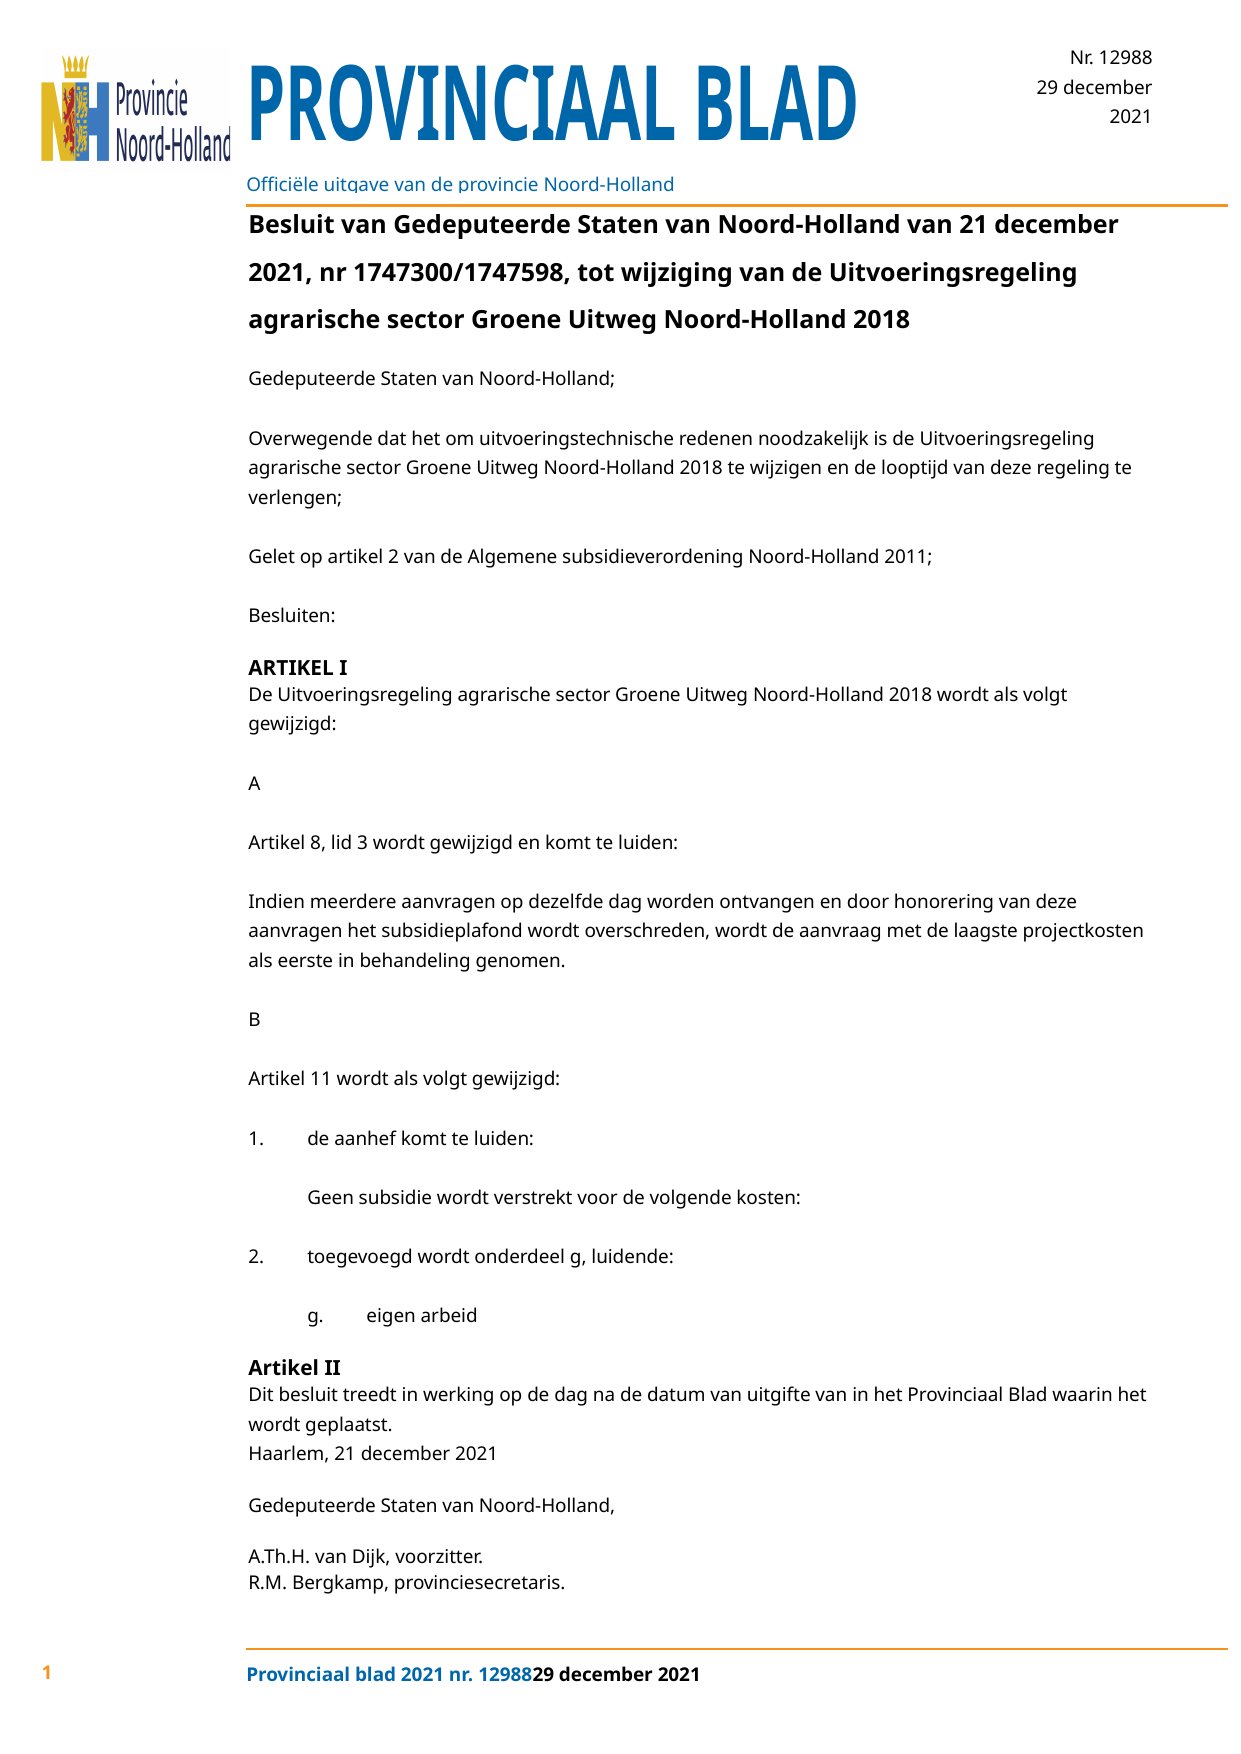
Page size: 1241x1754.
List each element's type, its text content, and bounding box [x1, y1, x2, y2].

text R.M. Bergkamp, provinciesecretaris. [248, 1569, 1152, 1595]
text Overwegende dat het om uitvoeringstechnische redenen noodzakelijk is de Uitvoeringsregeling agrarische sector Groene Uitweg Noord-Holland 2018 te wijzigen en de looptijd van deze regeling te verlengen; [248, 425, 1152, 509]
text Dit besluit treedt in werking op de dag na de datum van uitgifte van in het Provinciaal Blad waarin het wordt geplaatst. [248, 1381, 1152, 1436]
text Indien meerdere aanvragen op dezelfde dag worden ontvangen en door honorering van deze aanvragen het subsidieplafond wordt overschreden, wordt de aanvraag met de laagste projectkosten als eerste in behandeling genomen. [248, 888, 1152, 973]
list toegevoegd wordt onderdeel g, luidende: [248, 1243, 1152, 1269]
text ARTIKEL I [248, 653, 1152, 681]
list Geen subsidie wordt verstrekt voor de volgende kosten: [248, 1184, 1152, 1210]
text A.Th.H. van Dijk, voorzitter. [248, 1543, 1152, 1569]
text Gedeputeerde Staten van Noord-Holland, [248, 1492, 1152, 1517]
picture [41, 47, 231, 172]
text B [248, 1006, 1152, 1032]
text Haarlem, 21 december 2021 [248, 1440, 1152, 1466]
text De Uitvoeringsregeling agrarische sector Groene Uitweg Noord-Holland 2018 wordt als volgt gewijzigd: [248, 681, 1152, 736]
list de aanhef komt te luiden: [248, 1125, 1152, 1151]
text A [248, 770, 1152, 796]
text Artikel 8, lid 3 wordt gewijzigd en komt te luiden: [248, 829, 1152, 855]
text Artikel II [248, 1353, 1152, 1381]
text Artikel 11 wordt als volgt gewijzigd: [248, 1066, 1152, 1091]
text Besluiten: [248, 602, 1152, 628]
list eigen arbeid [307, 1302, 1152, 1328]
text Gelet op artikel 2 van de Algemene subsidieverordening Noord-Holland 2011; [248, 543, 1152, 569]
text Besluit van Gedeputeerde Staten van Noord-Holland van 21 december 2021, nr 1747300/1747598, tot wijziging van de Uitvoeringsregeling agrarische sector Groene Uitweg Noord-Holland 2018 [248, 207, 1152, 336]
text Gedeputeerde Staten van Noord-Holland; [248, 366, 1152, 391]
